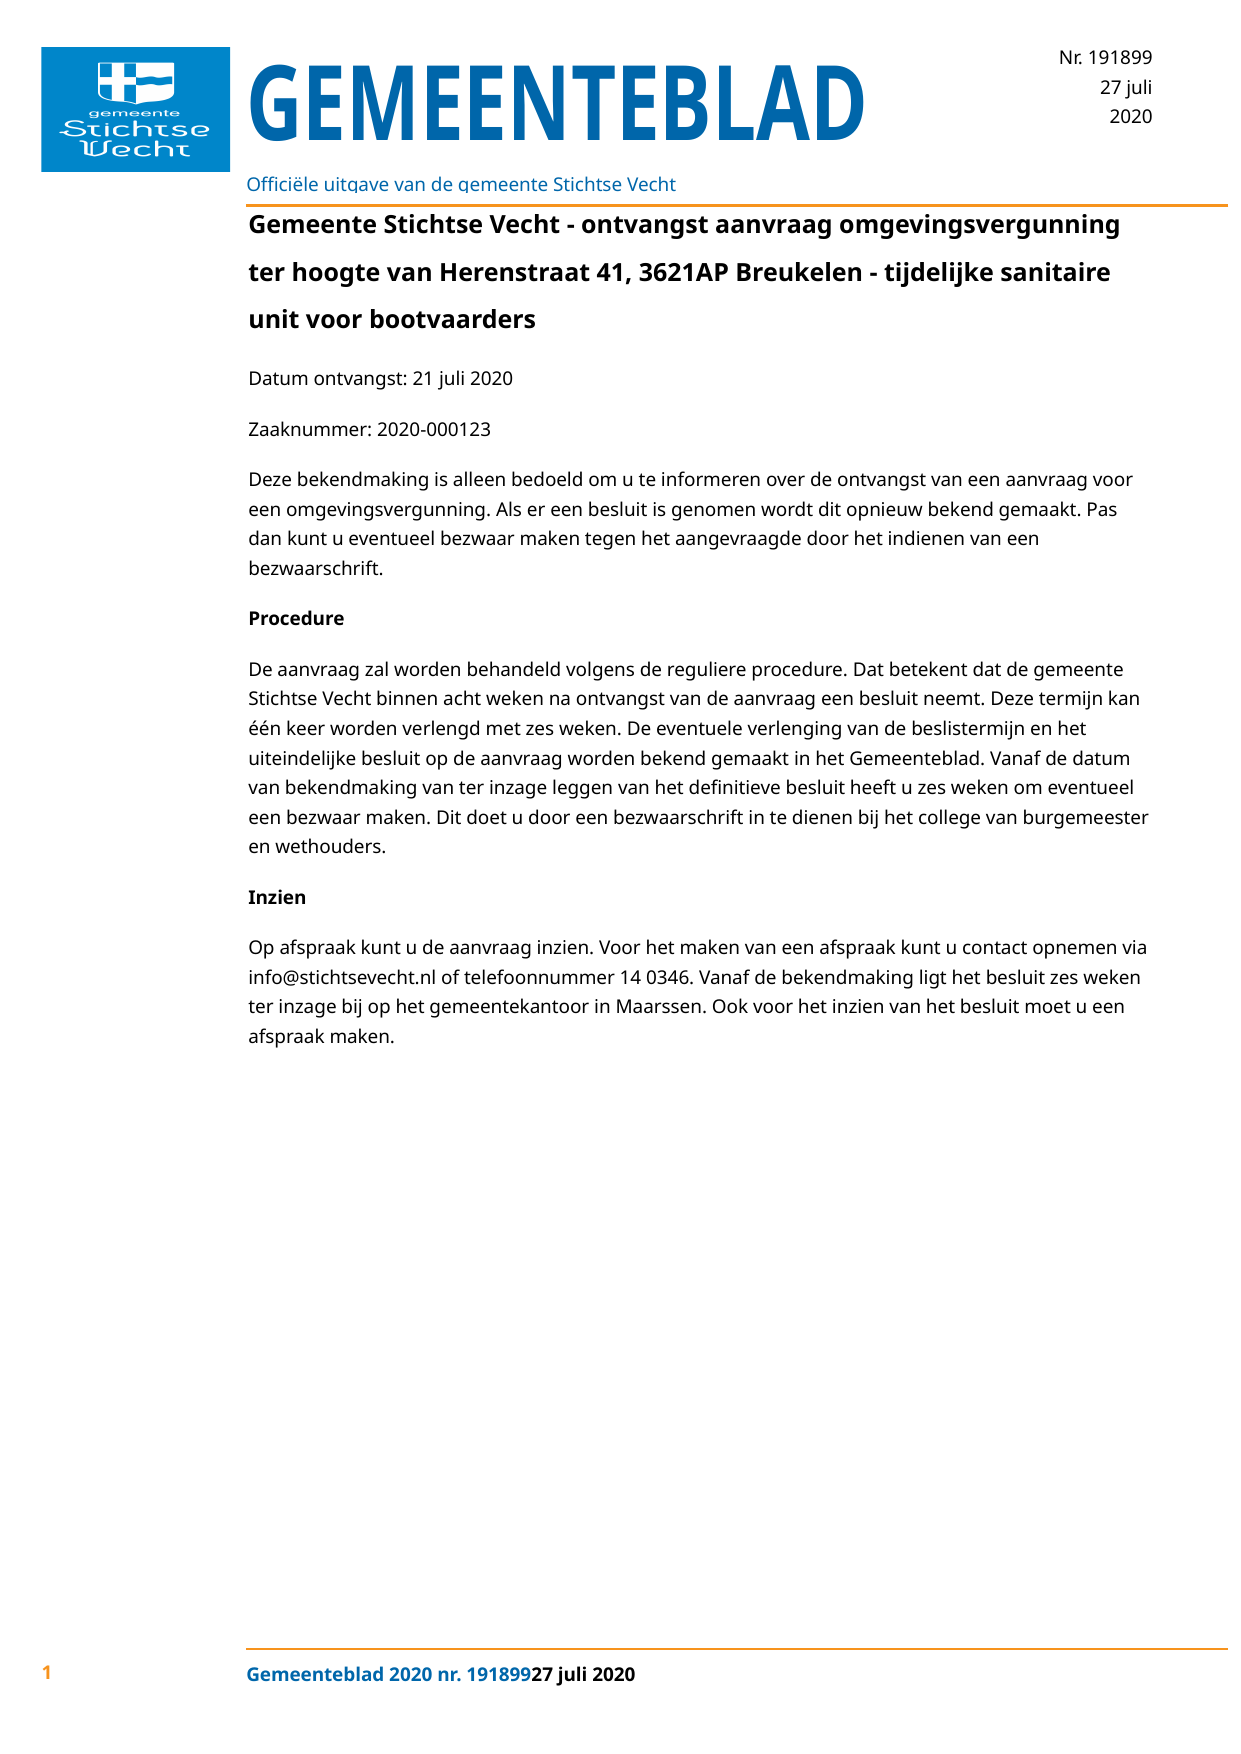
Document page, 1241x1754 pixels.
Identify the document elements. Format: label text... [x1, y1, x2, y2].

text Op afspraak kunt u de aanvraag inzien. Voor het maken van een afspraak kunt u contact opnemen via info@stichtsevecht.nl of telefoonnummer 14 0346. Vanaf de bekendmaking ligt het besluit zes weken ter inzage bij op het gemeentekantoor in Maarssen. Ook voor het inzien van het besluit moet u een afspraak maken. [248, 934, 1152, 1049]
text De aanvraag zal worden behandeld volgens de reguliere procedure. Dat betekent dat de gemeente Stichtse Vecht binnen acht weken na ontvangst van de aanvraag een besluit neemt. Deze termijn kan één keer worden verlengd met zes weken. De eventuele verlenging van de beslistermijn en het uiteindelijke besluit op de aanvraag worden bekend gemaakt in het Gemeenteblad. Vanaf de datum van bekendmaking van ter inzage leggen van het definitieve besluit heeft u zes weken om eventueel een bezwaar maken. Dit doet u door een bezwaarschrift in te dienen bij het college van burgemeester en wethouders. [248, 656, 1152, 859]
text Deze bekendmaking is alleen bedoeld om u te informeren over de ontvangst van een aanvraag voor een omgevingsvergunning. Als er een besluit is genomen wordt dit opnieuw bekend gemaakt. Pas dan kunt u eventueel bezwaar maken tegen het aangevraagde door het indienen van een bezwaarschrift. [248, 466, 1152, 581]
text Gemeente Stichtse Vecht - ontvangst aanvraag omgevingsvergunning ter hoogte van Herenstraat 41, 3621AP Breukelen - tijdelijke sanitaire unit voor bootvaarders [248, 207, 1152, 336]
text Datum ontvangst: 21 juli 2020 [248, 366, 1152, 391]
text Zaaknummer: 2020-000123 [248, 416, 1152, 442]
text Inzien [248, 884, 1152, 909]
picture [137, 63, 174, 103]
text Procedure [248, 606, 1152, 631]
picture [99, 63, 135, 101]
